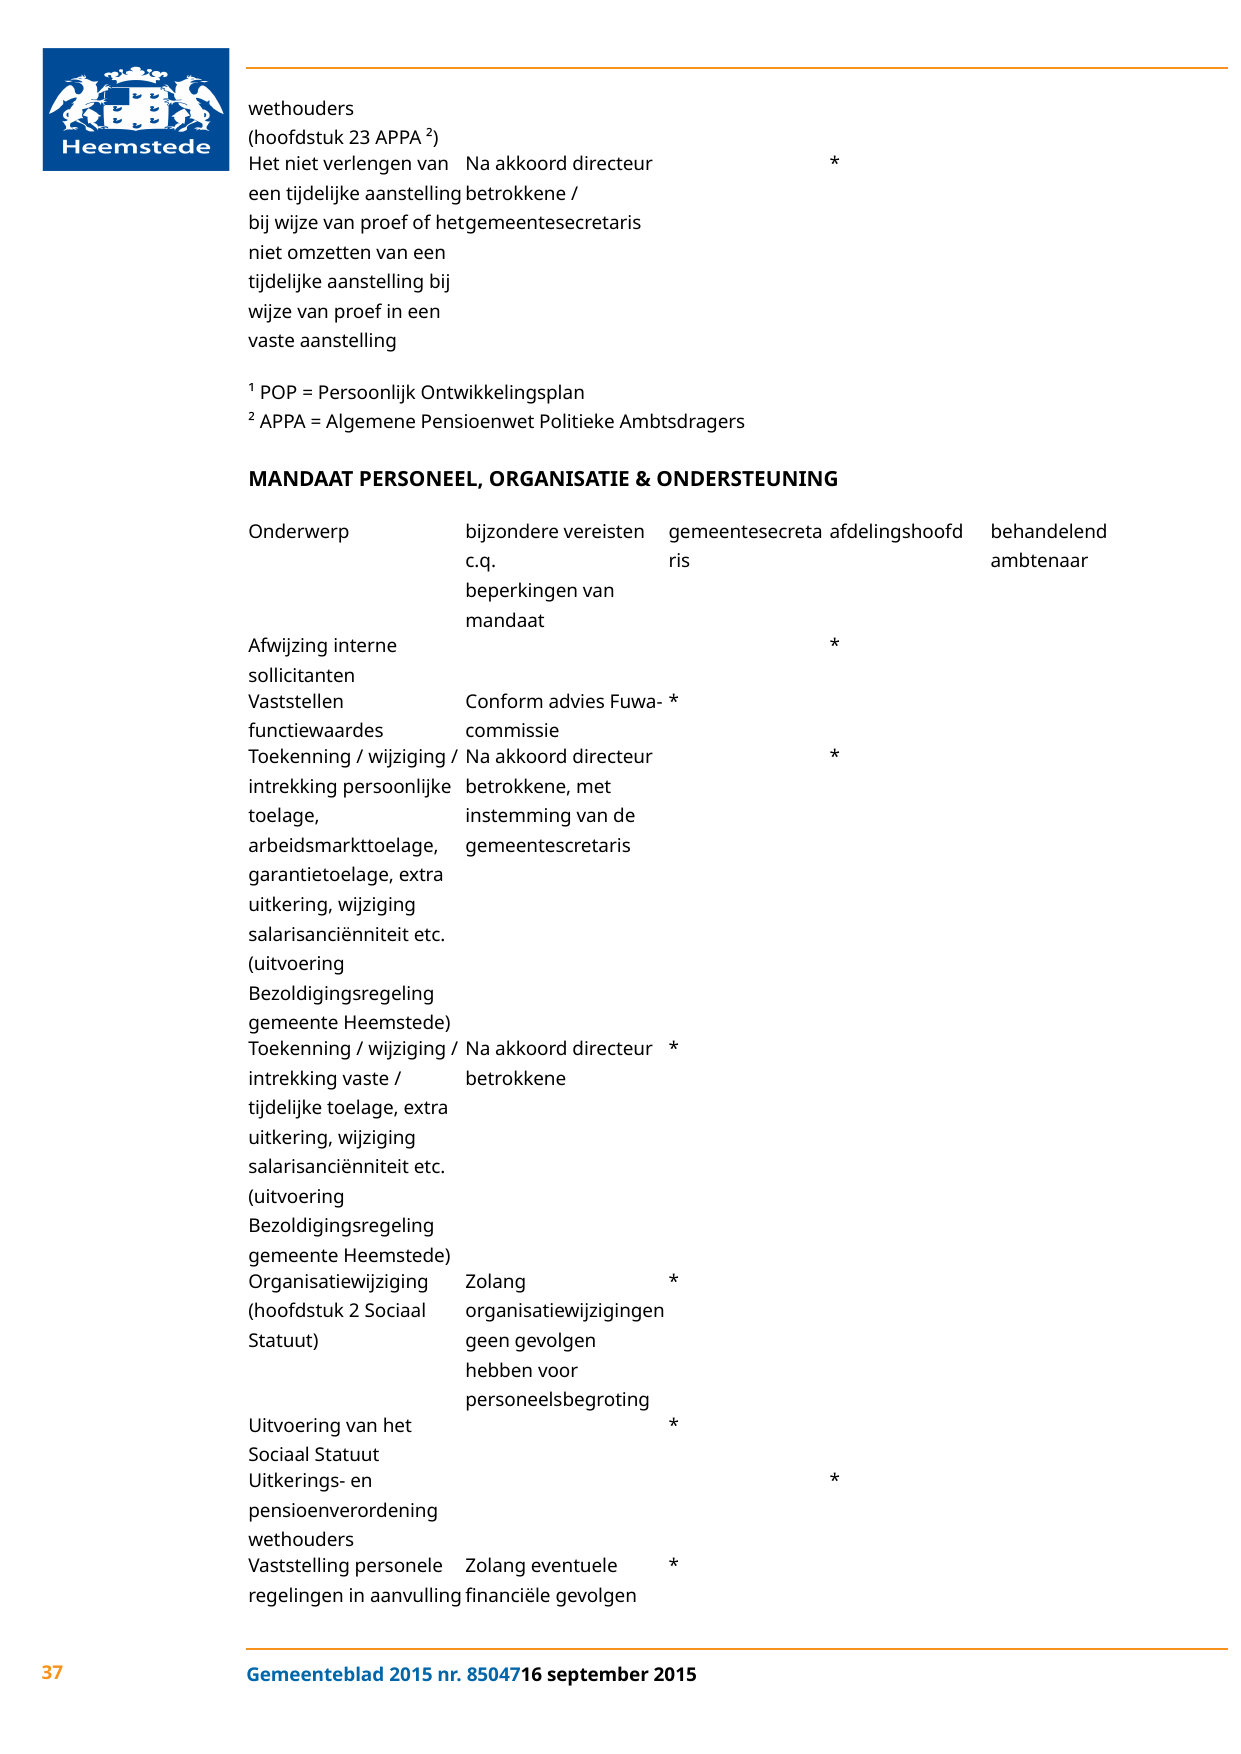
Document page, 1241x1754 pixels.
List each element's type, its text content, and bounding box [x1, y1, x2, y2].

table_cell Na akkoord directeur betrokkene, met instemming van de gemeentescretaris [465, 743, 668, 1035]
table_cell [829, 1035, 990, 1268]
table_cell [829, 688, 990, 743]
table_cell Uitkerings- en pensioenverordening wethouders [248, 1468, 465, 1552]
table_cell [465, 633, 668, 688]
table_cell * [668, 1552, 829, 1608]
text ² APPA = Algemene Pensioenwet Politieke Ambtsdragers [248, 409, 1152, 434]
table_header bijzondere vereisten c.q. beperkingen van mandaat [465, 518, 668, 633]
table_cell * [668, 1412, 829, 1467]
table_cell [668, 633, 829, 688]
table_cell [668, 1468, 829, 1552]
table_cell [829, 1552, 990, 1608]
table_cell [990, 1552, 1152, 1608]
table_cell Uitvoering van het Sociaal Statuut [248, 1412, 465, 1467]
table_cell Vaststelling personele regelingen in aanvulling [248, 1552, 465, 1608]
table_cell Afwijzing interne sollicitanten [248, 633, 465, 688]
table_cell Organisatiewijziging (hoofdstuk 2 Sociaal Statuut) [248, 1268, 465, 1412]
table_cell * [829, 633, 990, 688]
table_cell [465, 1468, 668, 1552]
table_cell [668, 95, 829, 150]
table_cell [990, 150, 1152, 353]
table_header behandelend ambtenaar [990, 518, 1152, 633]
table_cell Na akkoord directeur betrokkene / gemeentesecretaris [465, 150, 668, 353]
table_cell [990, 743, 1152, 1035]
table_cell [829, 1412, 990, 1467]
table_cell * [668, 688, 829, 743]
table_cell Zolang eventuele financiële gevolgen [465, 1552, 668, 1608]
table_header gemeentesecretaris [668, 518, 829, 633]
table_cell [990, 1468, 1152, 1552]
table_cell [668, 743, 829, 1035]
table_cell * [668, 1268, 829, 1412]
table_cell Na akkoord directeur betrokkene [465, 1035, 668, 1268]
table_cell Het niet verlengen van een tijdelijke aanstelling bij wijze van proef of het niet omzetten van een tijdelijke aanstelling bij wijze van proef in een vaste aanstelling [248, 150, 465, 353]
table_cell Toekenning / wijziging / intrekking vaste / tijdelijke toelage, extra uitkering, wijziging salarisanciënniteit etc. (uitvoering Bezoldigingsregeling gemeente Heemstede) [248, 1035, 465, 1268]
table_cell [990, 1412, 1152, 1467]
text ¹ POP = Persoonlijk Ontwikkelingsplan [248, 379, 1152, 405]
table_cell [990, 688, 1152, 743]
table_cell Toekenning / wijziging / intrekking persoonlijke toelage, arbeidsmarkttoelage, garantietoelage, extra uitkering, wijziging salarisanciënniteit etc. (uitvoering Bezoldigingsregeling gemeente Heemstede) [248, 743, 465, 1035]
table_cell * [668, 1035, 829, 1268]
table_cell Zolang organisatiewijzigingen geen gevolgen hebben voor personeelsbegroting [465, 1268, 668, 1412]
table_cell * [829, 150, 990, 353]
table_cell [990, 1268, 1152, 1412]
table_cell * [829, 743, 990, 1035]
picture [41, 47, 231, 172]
table_header afdelingshoofd [829, 518, 990, 633]
table_cell [990, 95, 1152, 150]
table_header Onderwerp [248, 518, 465, 633]
table_cell [829, 95, 990, 150]
text MANDAAT PERSONEEL, ORGANISATIE & ONDERSTEUNING [248, 464, 1152, 492]
table_cell [829, 1268, 990, 1412]
table_cell [990, 633, 1152, 688]
table_cell Vaststellen functiewaardes [248, 688, 465, 743]
table_cell [990, 1035, 1152, 1268]
table_cell wethouders (hoofdstuk 23 APPA ²) [248, 95, 465, 150]
table_cell Conform advies Fuwa-commissie [465, 688, 668, 743]
table_cell [668, 150, 829, 353]
table_cell [465, 95, 668, 150]
table_cell * [829, 1468, 990, 1552]
table_cell [465, 1412, 668, 1467]
